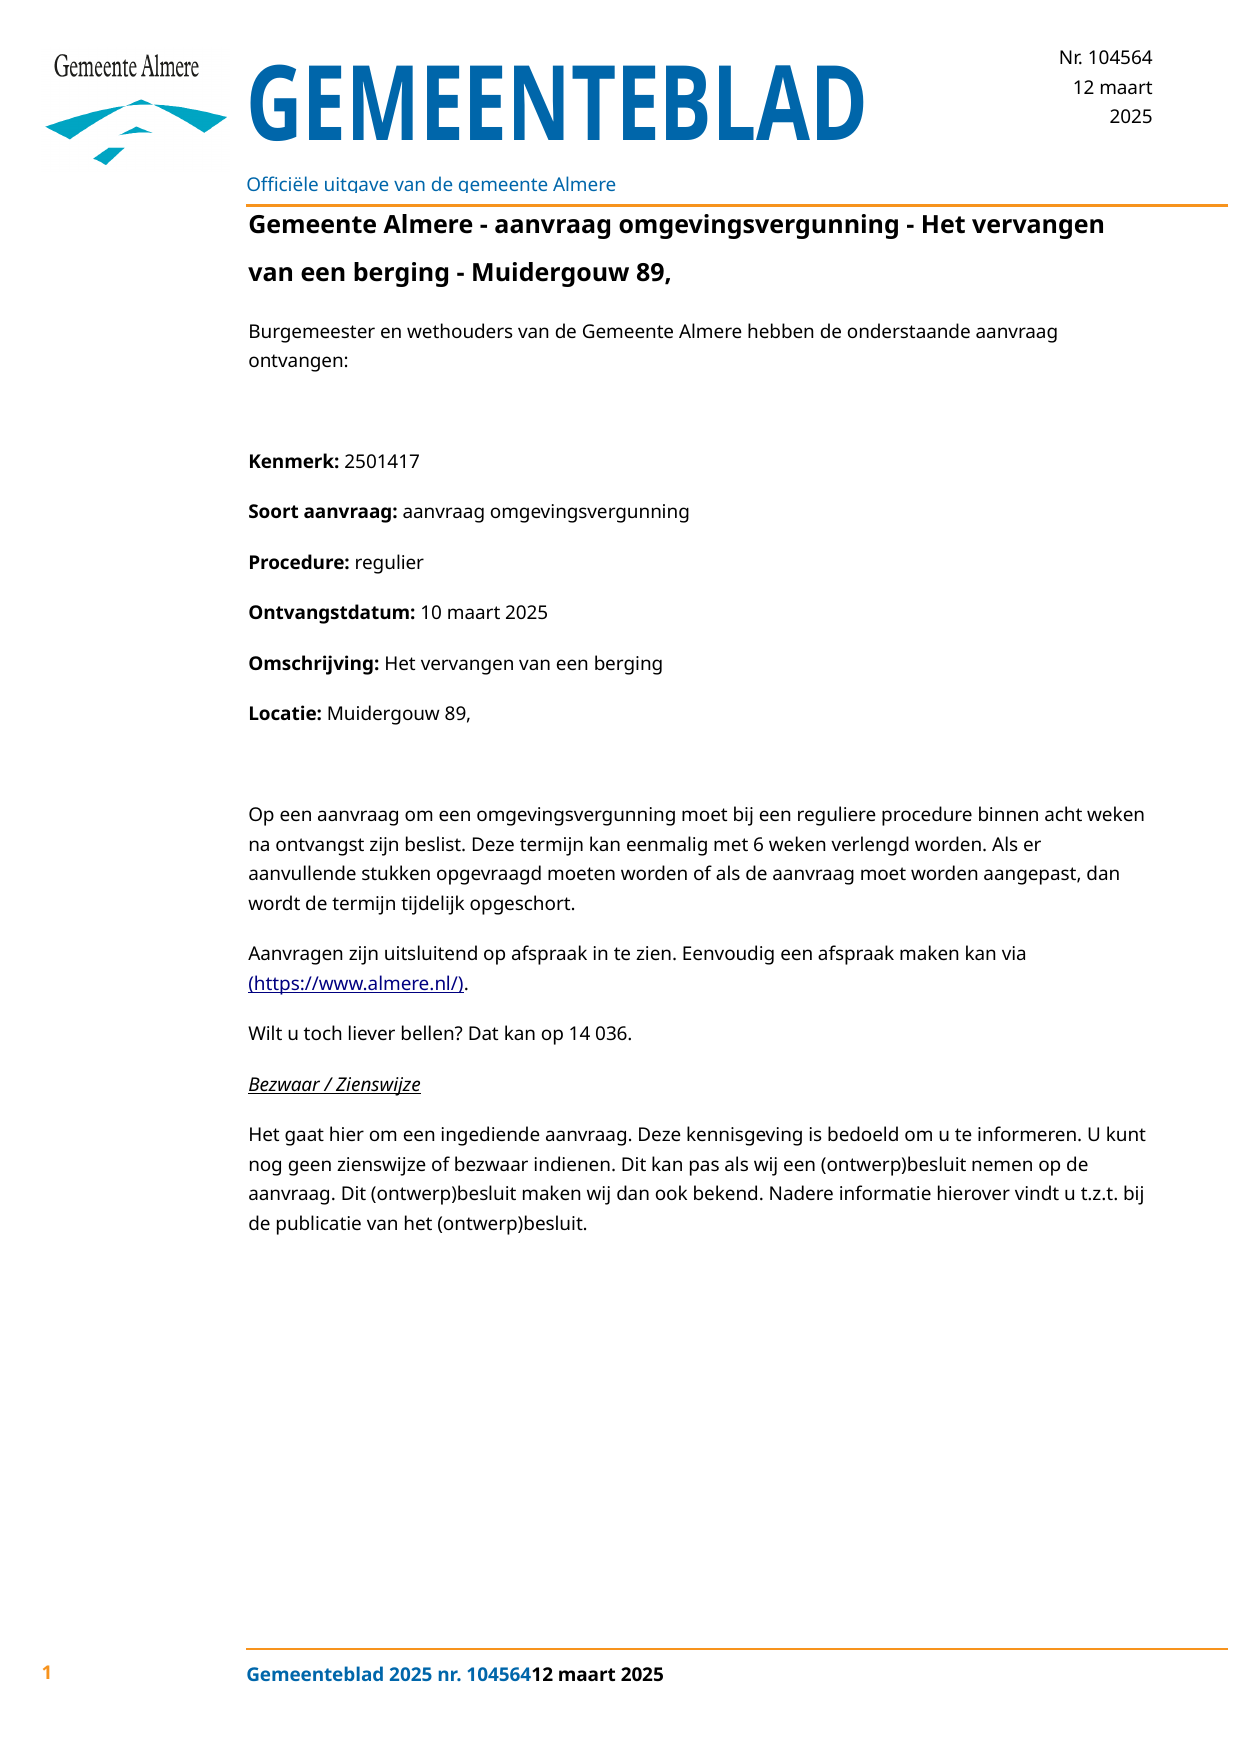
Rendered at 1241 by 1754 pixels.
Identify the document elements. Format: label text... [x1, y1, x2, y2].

text Wilt u toch liever bellen? Dat kan op 14 036. [248, 1020, 1152, 1046]
text Gemeente Almere - aanvraag omgevingsvergunning - Het vervangen van een berging - Muidergouw 89, [248, 207, 1152, 288]
picture [41, 47, 231, 172]
text Kenmerk: 2501417 [248, 448, 1152, 474]
text Omschrijving: Het vervangen van een berging [248, 650, 1152, 676]
text Locatie: Muidergouw 89, [248, 700, 1152, 726]
text Procedure: regulier [248, 549, 1152, 575]
text Burgemeester en wethouders van de Gemeente Almere hebben de onderstaande aanvraag ontvangen: [248, 318, 1152, 373]
text Het gaat hier om een ingediende aanvraag. Deze kennisgeving is bedoeld om u te informeren. U kunt nog geen zienswijze of bezwaar indienen. Dit kan pas als wij een (ontwerp)besluit nemen op de aanvraag. Dit (ontwerp)besluit maken wij dan ook bekend. Nadere informatie hierover vindt u t.z.t. bij de publicatie van het (ontwerp)besluit. [248, 1121, 1152, 1236]
text Bezwaar / Zienswijze [248, 1071, 1152, 1097]
text Aanvragen zijn uitsluitend op afspraak in te zien. Eenvoudig een afspraak maken kan via (https://www.almere.nl/). [248, 940, 1152, 996]
text Op een aanvraag om een omgevingsvergunning moet bij een reguliere procedure binnen acht weken na ontvangst zijn beslist. Deze termijn kan eenmalig met 6 weken verlengd worden. Als er aanvullende stukken opgevraagd moeten worden of als de aanvraag moet worden aangepast, dan wordt de termijn tijdelijk opgeschort. [248, 801, 1152, 916]
text Soort aanvraag: aanvraag omgevingsvergunning [248, 499, 1152, 524]
text Ontvangstdatum: 10 maart 2025 [248, 599, 1152, 625]
